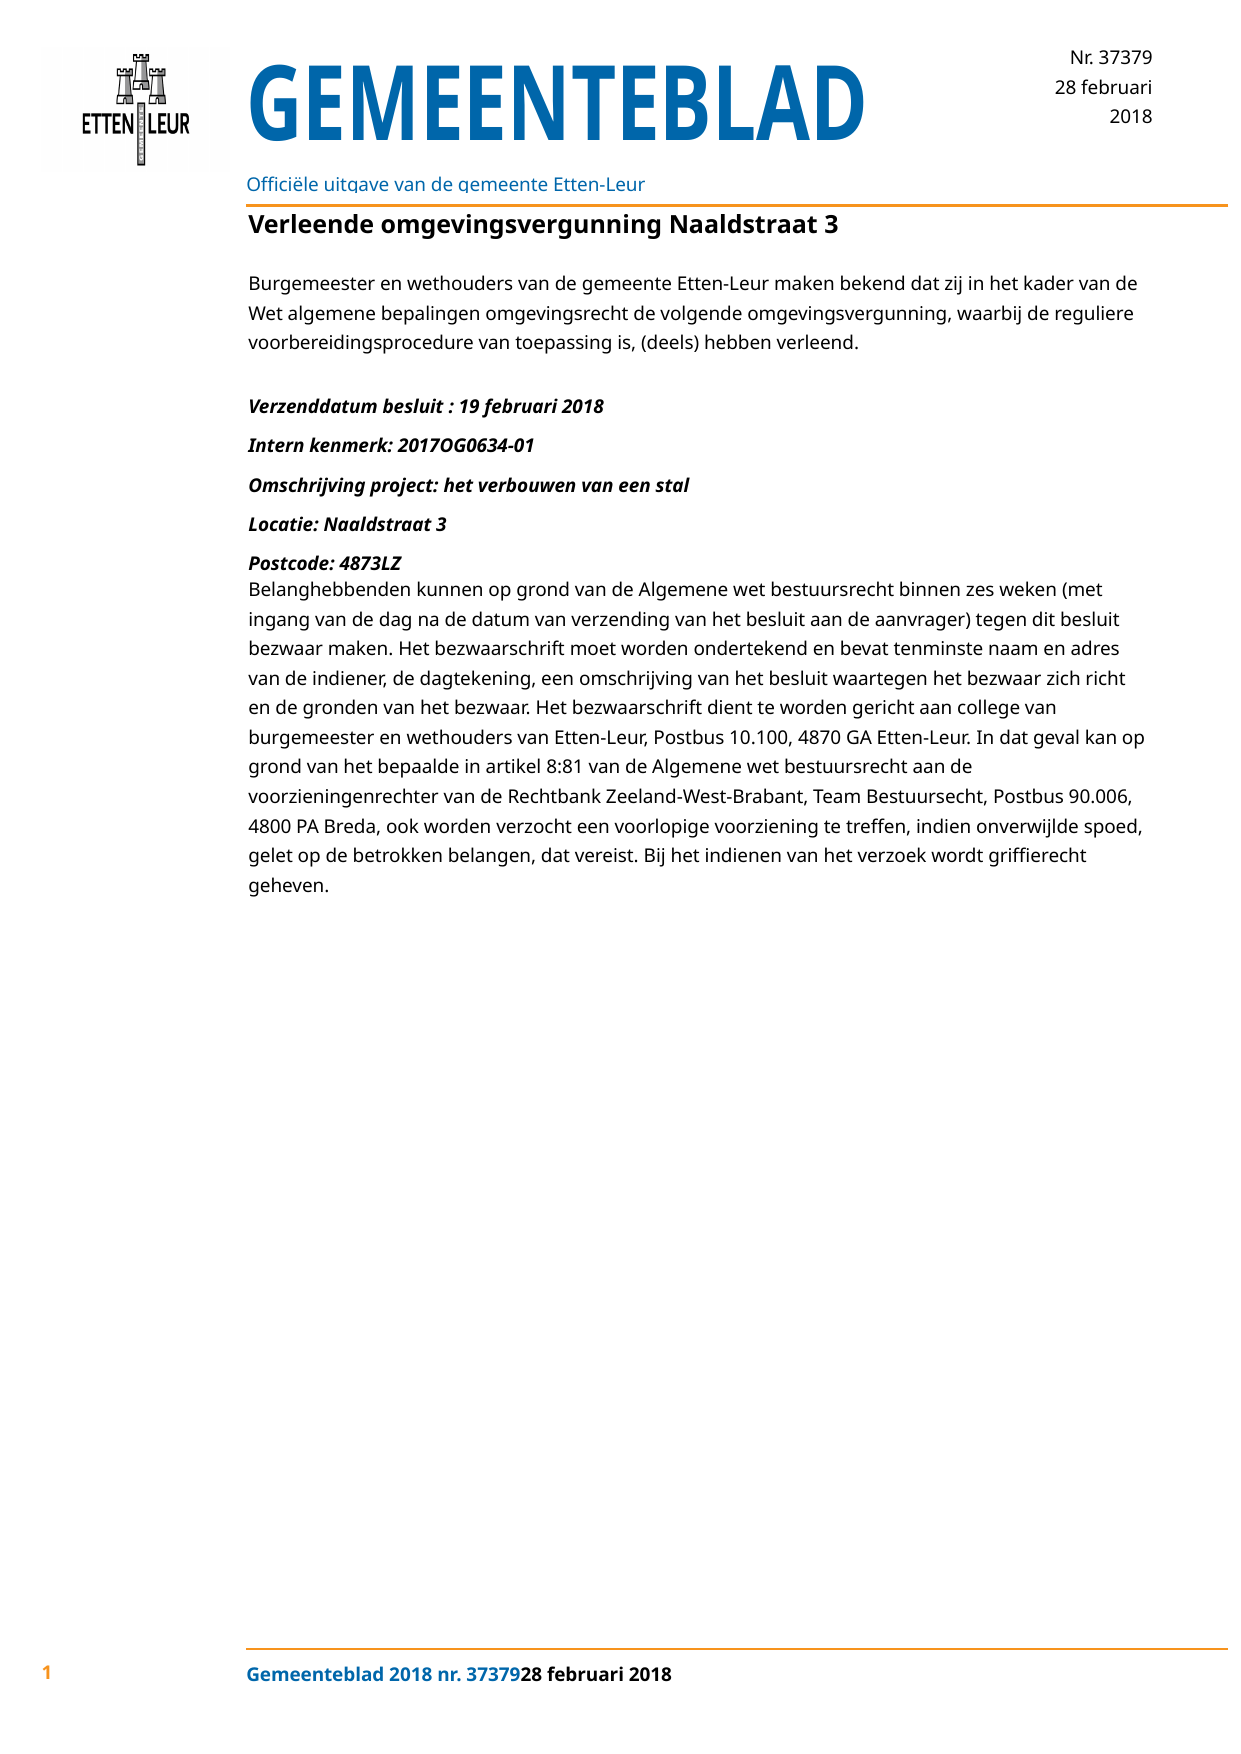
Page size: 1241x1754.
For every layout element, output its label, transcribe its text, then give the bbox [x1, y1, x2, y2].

text Omschrijving project: het verbouwen van een stal [248, 472, 1152, 498]
text Locatie: Naaldstraat 3 [248, 511, 1152, 537]
picture [41, 47, 231, 172]
text Postcode: 4873LZ [248, 551, 1152, 576]
text Burgemeester en wethouders van de gemeente Etten-Leur maken bekend dat zij in het kader van de Wet algemene bepalingen omgevingsrecht de volgende omgevingsvergunning, waarbij de reguliere voorbereidingsprocedure van toepassing is, (deels) hebben verleend. [248, 270, 1152, 355]
text Verzenddatum besluit : 19 februari 2018 [248, 393, 1152, 419]
text Belanghebbenden kunnen op grond van de Algemene wet bestuursrecht binnen zes weken (met ingang van de dag na de datum van verzending van het besluit aan de aanvrager) tegen dit besluit bezwaar maken. Het bezwaarschrift moet worden ondertekend en bevat tenminste naam en adres van de indiener, de dagtekening, een omschrijving van het besluit waartegen het bezwaar zich richt en de gronden van het bezwaar. Het bezwaarschrift dient te worden gericht aan college van burgemeester en wethouders van Etten-Leur, Postbus 10.100, 4870 GA Etten-Leur. In dat geval kan op grond van het bepaalde in artikel 8:81 van de Algemene wet bestuursrecht aan de voorzieningenrechter van de Rechtbank Zeeland-West-Brabant, Team Bestuursecht, Postbus 90.006, 4800 PA Breda, ook worden verzocht een voorlopige voorziening te treffen, indien onverwijlde spoed, gelet op de betrokken belangen, dat vereist. Bij het indienen van het verzoek wordt griffierecht geheven. [248, 576, 1152, 898]
text Verleende omgevingsvergunning Naaldstraat 3 [248, 207, 1152, 241]
text Intern kenmerk: 2017OG0634-01 [248, 433, 1152, 458]
